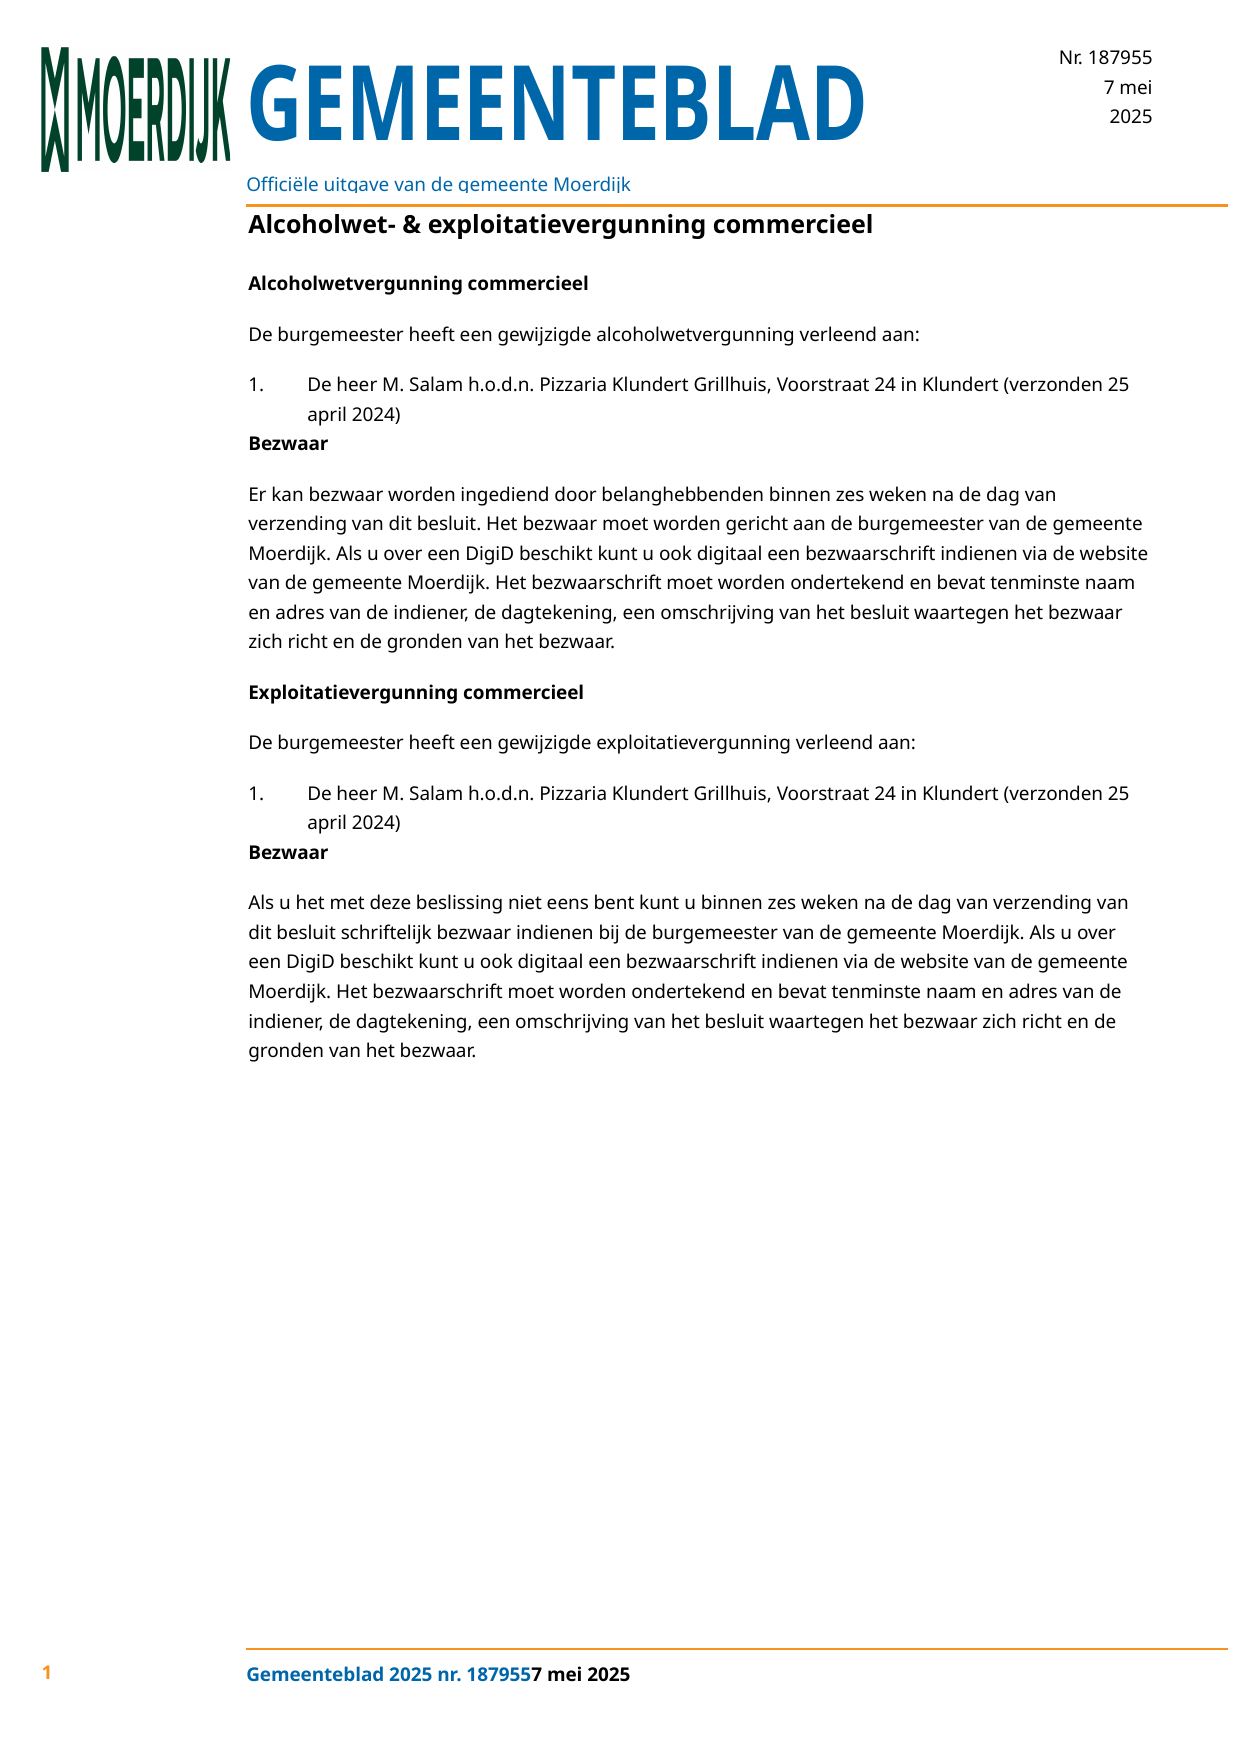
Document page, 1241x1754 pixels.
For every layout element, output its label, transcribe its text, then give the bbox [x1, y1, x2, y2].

text Bezwaar [248, 839, 1152, 865]
text Alcoholwetvergunning commercieel [248, 270, 1152, 296]
text Exploitatievergunning commercieel [248, 679, 1152, 705]
text Er kan bezwaar worden ingediend door belanghebbenden binnen zes weken na de dag van verzending van dit besluit. Het bezwaar moet worden gericht aan de burgemeester van de gemeente Moerdijk. Als u over een DigiD beschikt kunt u ook digitaal een bezwaarschrift indienen via de website van de gemeente Moerdijk. Het bezwaarschrift moet worden ondertekend en bevat tenminste naam en adres van de indiener, de dagtekening, een omschrijving van het besluit waartegen het bezwaar zich richt en de gronden van het bezwaar. [248, 481, 1152, 654]
text Bezwaar [248, 430, 1152, 456]
list De heer M. Salam h.o.d.n. Pizzaria Klundert Grillhuis, Voorstraat 24 in Klundert (verzonden 25 april 2024) [248, 371, 1152, 426]
picture [41, 47, 231, 172]
list De heer M. Salam h.o.d.n. Pizzaria Klundert Grillhuis, Voorstraat 24 in Klundert (verzonden 25 april 2024) [248, 780, 1152, 835]
text Als u het met deze beslissing niet eens bent kunt u binnen zes weken na de dag van verzending van dit besluit schriftelijk bezwaar indienen bij de burgemeester van de gemeente Moerdijk. Als u over een DigiD beschikt kunt u ook digitaal een bezwaarschrift indienen via de website van de gemeente Moerdijk. Het bezwaarschrift moet worden ondertekend en bevat tenminste naam en adres van de indiener, de dagtekening, een omschrijving van het besluit waartegen het bezwaar zich richt en de gronden van het bezwaar. [248, 889, 1152, 1063]
text De burgemeester heeft een gewijzigde alcoholwetvergunning verleend aan: [248, 321, 1152, 346]
text De burgemeester heeft een gewijzigde exploitatievergunning verleend aan: [248, 729, 1152, 755]
text Alcoholwet- & exploitatievergunning commercieel [248, 207, 1152, 241]
